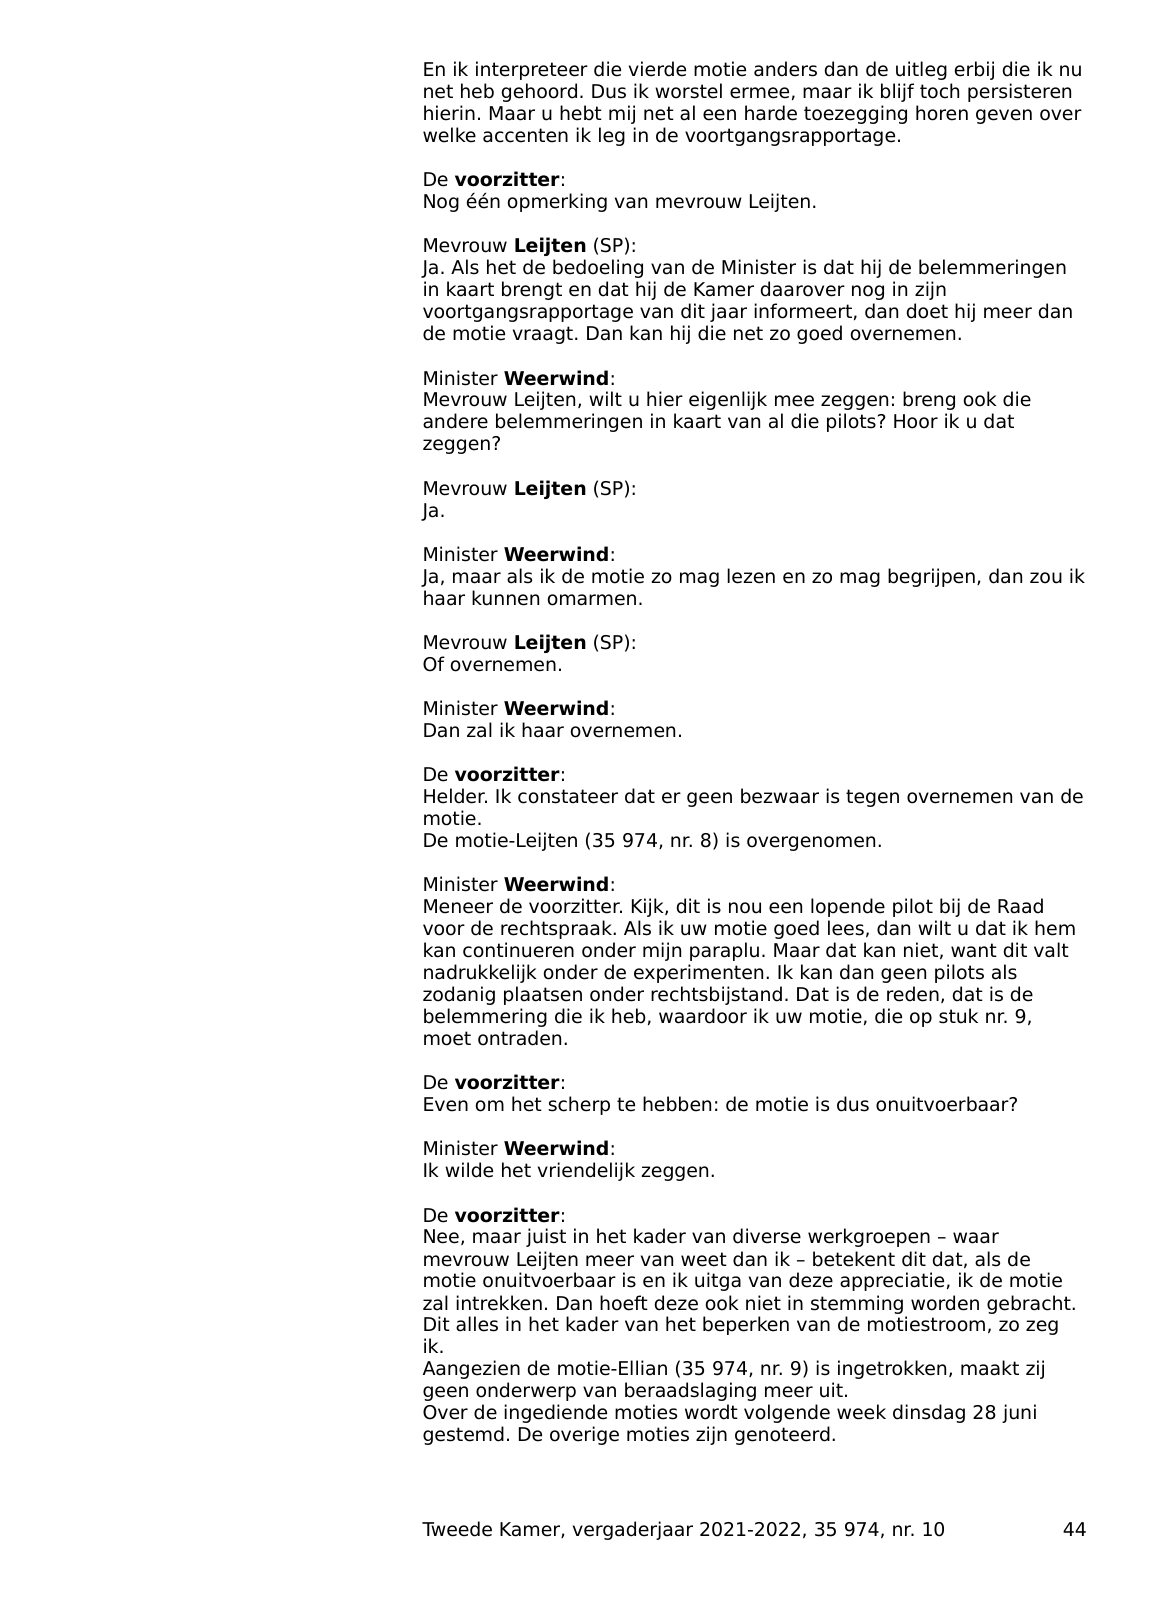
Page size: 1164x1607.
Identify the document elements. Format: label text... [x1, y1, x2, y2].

text Over de ingediende moties wordt volgende week dinsdag 28 juni gestemd. De overige moties zijn genoteerd. [422, 1402, 1087, 1446]
text Meneer de voorzitter. Kijk, dit is nou een lopende pilot bij de Raad voor de rechtspraak. Als ik uw motie goed lees, dan wilt u dat ik hem kan continueren onder mijn paraplu. Maar dat kan niet, want dit valt nadrukkelijk onder de experimenten. Ik kan dan geen pilots als zodanig plaatsen onder rechtsbijstand. Dat is de reden, dat is de belemmering die ik heb, waardoor ik uw motie, die op stuk nr. 9, moet ontraden. [422, 896, 1087, 1050]
text Even om het scherp te hebben: de motie is dus onuitvoerbaar? [422, 1094, 1087, 1116]
text Minister Weerwind: [422, 544, 1087, 566]
text Mevrouw Leijten (SP): [422, 632, 1087, 654]
text Minister Weerwind: [422, 874, 1087, 896]
text Minister Weerwind: [422, 698, 1087, 720]
text Mevrouw Leijten (SP): [422, 477, 1087, 499]
text Nog één opmerking van mevrouw Leijten. [422, 191, 1087, 213]
text Ja. Als het de bedoeling van de Minister is dat hij de belemmeringen in kaart brengt en dat hij de Kamer daarover nog in zijn voortgangsrapportage van dit jaar informeert, dan doet hij meer dan de motie vraagt. Dan kan hij die net zo goed overnemen. [422, 257, 1087, 345]
text De motie-Leijten (35 974, nr. 8) is overgenomen. [422, 830, 1087, 852]
text Dan zal ik haar overnemen. [422, 720, 1087, 742]
text Of overnemen. [422, 654, 1087, 676]
text Minister Weerwind: [422, 367, 1087, 389]
text Ja, maar als ik de motie zo mag lezen en zo mag begrijpen, dan zou ik haar kunnen omarmen. [422, 566, 1087, 609]
text Mevrouw Leijten, wilt u hier eigenlijk mee zeggen: breng ook die andere belemmeringen in kaart van al die pilots? Hoor ik u dat zeggen? [422, 389, 1087, 455]
text De voorzitter: [422, 764, 1087, 786]
text De voorzitter: [422, 1072, 1087, 1094]
text Helder. Ik constateer dat er geen bezwaar is tegen overnemen van de motie. [422, 786, 1087, 830]
text Ik wilde het vriendelijk zeggen. [422, 1160, 1087, 1182]
text Aangezien de motie-Ellian (35 974, nr. 9) is ingetrokken, maakt zij geen onderwerp van beraadslaging meer uit. [422, 1358, 1087, 1402]
text Minister Weerwind: [422, 1138, 1087, 1160]
text Nee, maar juist in het kader van diverse werkgroepen – waar mevrouw Leijten meer van weet dan ik – betekent dit dat, als de motie onuitvoerbaar is en ik uitga van deze appreciatie, ik de motie zal intrekken. Dan hoeft deze ook niet in stemming worden gebracht. Dit alles in het kader van het beperken van de motiestroom, zo zeg ik. [422, 1226, 1087, 1358]
text En ik interpreteer die vierde motie anders dan de uitleg erbij die ik nu net heb gehoord. Dus ik worstel ermee, maar ik blijf toch persisteren hierin. Maar u hebt mij net al een harde toezegging horen geven over welke accenten ik leg in de voortgangsrapportage. [422, 59, 1087, 147]
text De voorzitter: [422, 1204, 1087, 1226]
text Ja. [422, 499, 1087, 521]
text De voorzitter: [422, 169, 1087, 191]
text Mevrouw Leijten (SP): [422, 235, 1087, 257]
